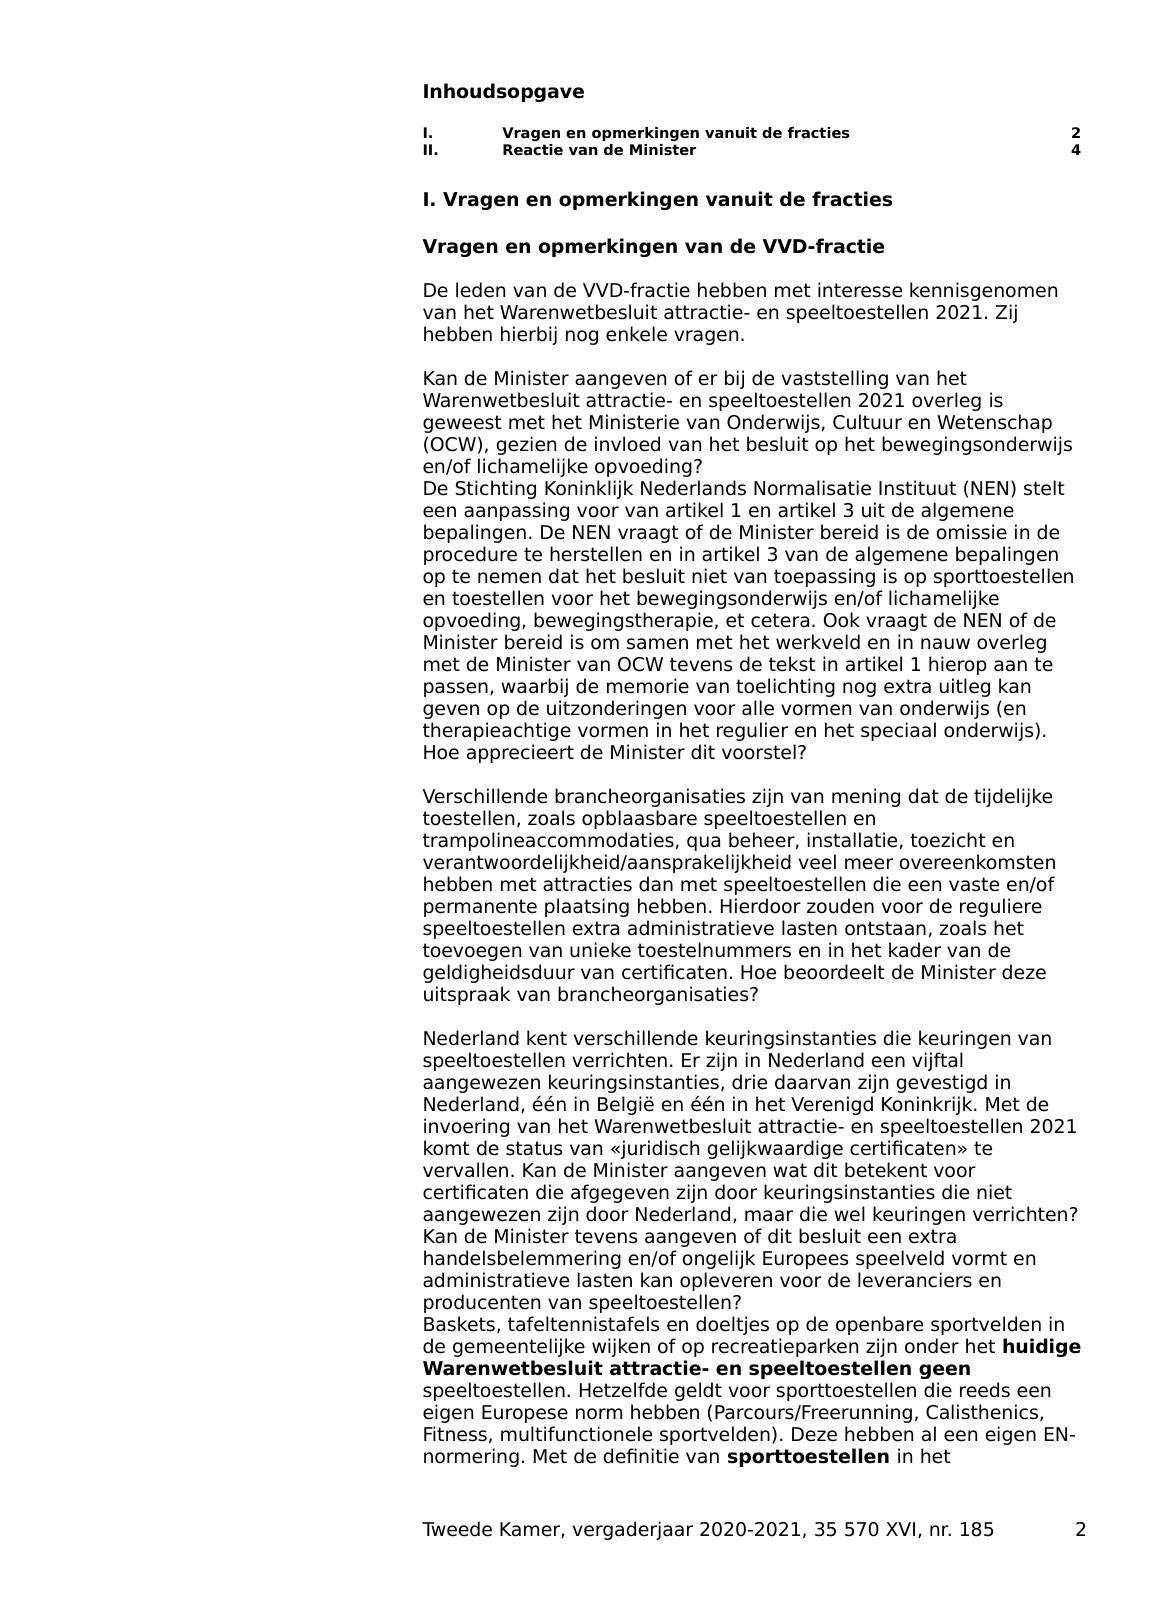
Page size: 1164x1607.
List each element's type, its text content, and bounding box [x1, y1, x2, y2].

table_header I. [422, 125, 496, 142]
subtitle Inhoudsopgave [422, 81, 1087, 103]
table_cell II. [422, 142, 496, 159]
text De leden van de VVD-fractie hebben met interesse kennisgenomen van het Warenwetbesluit attractie- en speeltoestellen 2021. Zij hebben hierbij nog enkele vragen. [422, 280, 1087, 346]
text Baskets, tafeltennistafels en doeltjes op de openbare sportvelden in de gemeentelijke wijken of op recreatieparken zijn onder het huidige Warenwetbesluit attractie- en speeltoestellen geen speeltoestellen. Hetzelfde geldt voor sporttoestellen die reeds een eigen Europese norm hebben (Parcours/Freerunning, Calisthenics, Fitness, multifunctionele sportvelden). Deze hebben al een eigen EN-normering. Met de definitie van sporttoestellen in het [422, 1314, 1087, 1468]
table_cell 4 [1028, 142, 1087, 159]
table_header Vragen en opmerkingen vanuit de fracties [496, 125, 1028, 142]
text Kan de Minister aangeven of er bij de vaststelling van het Warenwetbesluit attractie- en speeltoestellen 2021 overleg is geweest met het Ministerie van Onderwijs, Cultuur en Wetenschap (OCW), gezien de invloed van het besluit op het bewegingsonderwijs en/of lichamelijke opvoeding? [422, 368, 1087, 478]
text Verschillende brancheorganisaties zijn van mening dat de tijdelijke toestellen, zoals opblaasbare speeltoestellen en trampolineaccommodaties, qua beheer, installatie, toezicht en verantwoordelijkheid/aansprakelijkheid veel meer overeenkomsten hebben met attracties dan met speeltoestellen die een vaste en/of permanente plaatsing hebben. Hierdoor zouden voor de reguliere speeltoestellen extra administratieve lasten ontstaan, zoals het toevoegen van unieke toestelnummers en in het kader van de geldigheidsduur van certificaten. Hoe beoordeelt de Minister deze uitspraak van brancheorganisaties? [422, 786, 1087, 1006]
subtitle I. Vragen en opmerkingen vanuit de fracties [422, 189, 1087, 211]
subtitle Vragen en opmerkingen van de VVD-fractie [422, 236, 1087, 258]
table_header 2 [1028, 125, 1087, 142]
table_cell Reactie van de Minister [496, 142, 1028, 159]
text Nederland kent verschillende keuringsinstanties die keuringen van speeltoestellen verrichten. Er zijn in Nederland een vijftal aangewezen keuringsinstanties, drie daarvan zijn gevestigd in Nederland, één in België en één in het Verenigd Koninkrijk. Met de invoering van het Warenwetbesluit attractie- en speeltoestellen 2021 komt de status van «juridisch gelijkwaardige certificaten» te vervallen. Kan de Minister aangeven wat dit betekent voor certificaten die afgegeven zijn door keuringsinstanties die niet aangewezen zijn door Nederland, maar die wel keuringen verrichten? Kan de Minister tevens aangeven of dit besluit een extra handelsbelemmering en/of ongelijk Europees speelveld vormt en administratieve lasten kan opleveren voor de leveranciers en producenten van speeltoestellen? [422, 1028, 1087, 1314]
text De Stichting Koninklijk Nederlands Normalisatie Instituut (NEN) stelt een aanpassing voor van artikel 1 en artikel 3 uit de algemene bepalingen. De NEN vraagt of de Minister bereid is de omissie in de procedure te herstellen en in artikel 3 van de algemene bepalingen op te nemen dat het besluit niet van toepassing is op sporttoestellen en toestellen voor het bewegingsonderwijs en/of lichamelijke opvoeding, bewegingstherapie, et cetera. Ook vraagt de NEN of de Minister bereid is om samen met het werkveld en in nauw overleg met de Minister van OCW tevens de tekst in artikel 1 hierop aan te passen, waarbij de memorie van toelichting nog extra uitleg kan geven op de uitzonderingen voor alle vormen van onderwijs (en therapieachtige vormen in het regulier en het speciaal onderwijs). Hoe apprecieert de Minister dit voorstel? [422, 478, 1087, 764]
